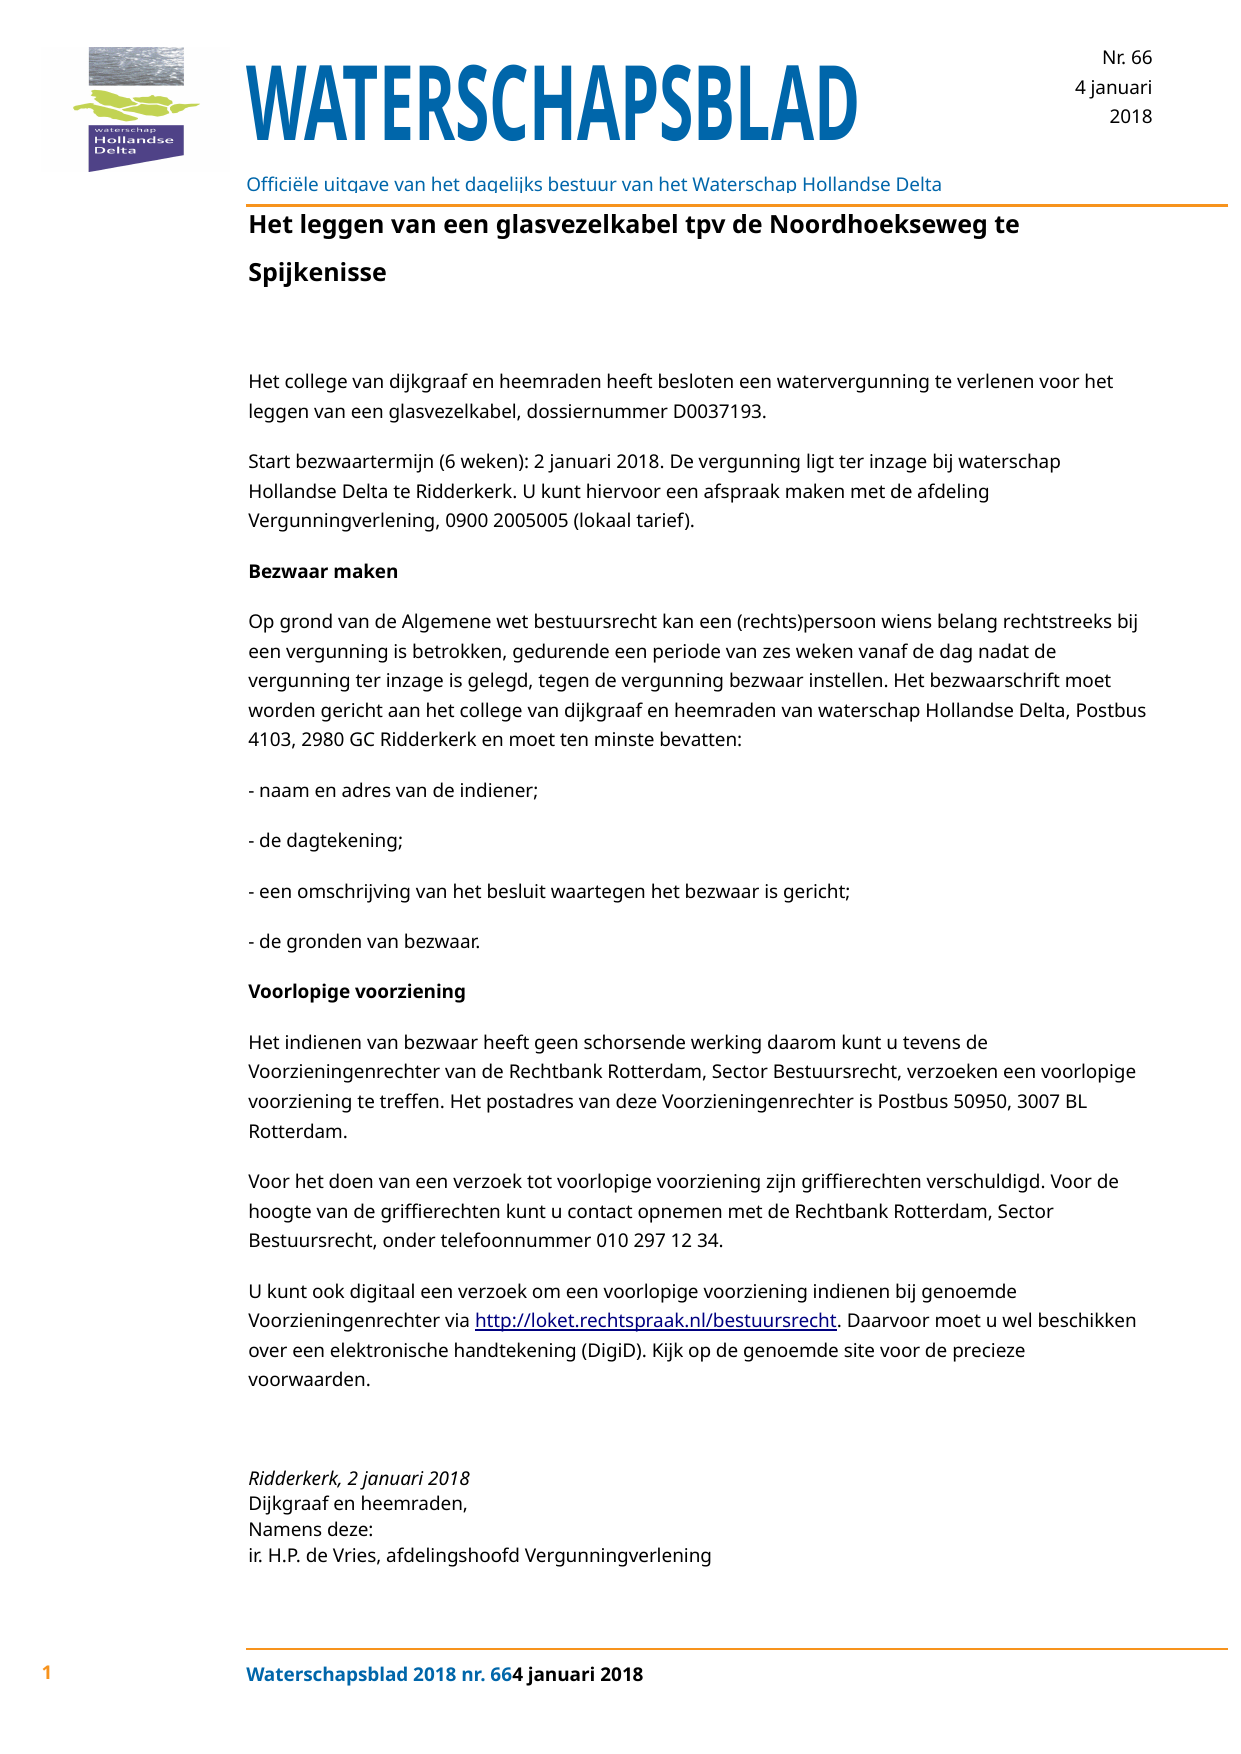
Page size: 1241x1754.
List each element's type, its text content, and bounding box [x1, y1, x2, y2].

text Start bezwaartermijn (6 weken): 2 januari 2018. De vergunning ligt ter inzage bij waterschap Hollandse Delta te Ridderkerk. U kunt hiervoor een afspraak maken met de afdeling Vergunningverlening, 0900 2005005 (lokaal tarief). [248, 448, 1152, 533]
text - naam en adres van de indiener; [248, 777, 1152, 803]
text ir. H.P. de Vries, afdelingshoofd Vergunningverlening [248, 1542, 1152, 1568]
text Namens deze: [248, 1516, 1152, 1542]
text Het college van dijkgraaf en heemraden heeft besloten een watervergunning te verlenen voor het leggen van een glasvezelkabel, dossiernummer D0037193. [248, 368, 1152, 424]
picture [41, 47, 231, 172]
text U kunt ook digitaal een verzoek om een voorlopige voorziening indienen bij genoemde Voorzieningenrechter via http://loket.rechtspraak.nl/bestuursrecht. Daarvoor moet u wel beschikken over een elektronische handtekening (DigiD). Kijk op de genoemde site voor de precieze voorwaarden. [248, 1278, 1152, 1392]
text - een omschrijving van het besluit waartegen het bezwaar is gericht; [248, 878, 1152, 904]
text Voor het doen van een verzoek tot voorlopige voorziening zijn griffierechten verschuldigd. Voor de hoogte van de griffierechten kunt u contact opnemen met de Rechtbank Rotterdam, Sector Bestuursrecht, onder telefoonnummer 010 297 12 34. [248, 1168, 1152, 1253]
text Het leggen van een glasvezelkabel tpv de Noordhoekseweg te Spijkenisse [248, 207, 1152, 288]
text - de gronden van bezwaar. [248, 928, 1152, 954]
text Bezwaar maken [248, 558, 1152, 584]
text Voorlopige voorziening [248, 979, 1152, 1004]
text Het indienen van bezwaar heeft geen schorsende werking daarom kunt u tevens de Voorzieningenrechter van de Rechtbank Rotterdam, Sector Bestuursrecht, verzoeken een voorlopige voorziening te treffen. Het postadres van deze Voorzieningenrechter is Postbus 50950, 3007 BL Rotterdam. [248, 1029, 1152, 1144]
text Ridderkerk, 2 januari 2018 [248, 1465, 1152, 1491]
text Dijkgraaf en heemraden, [248, 1491, 1152, 1516]
text - de dagtekening; [248, 827, 1152, 853]
text Op grond van de Algemene wet bestuursrecht kan een (rechts)persoon wiens belang rechtstreeks bij een vergunning is betrokken, gedurende een periode van zes weken vanaf de dag nadat de vergunning ter inzage is gelegd, tegen de vergunning bezwaar instellen. Het bezwaarschrift moet worden gericht aan het college van dijkgraaf en heemraden van waterschap Hollandse Delta, Postbus 4103, 2980 GC Ridderkerk en moet ten minste bevatten: [248, 608, 1152, 752]
